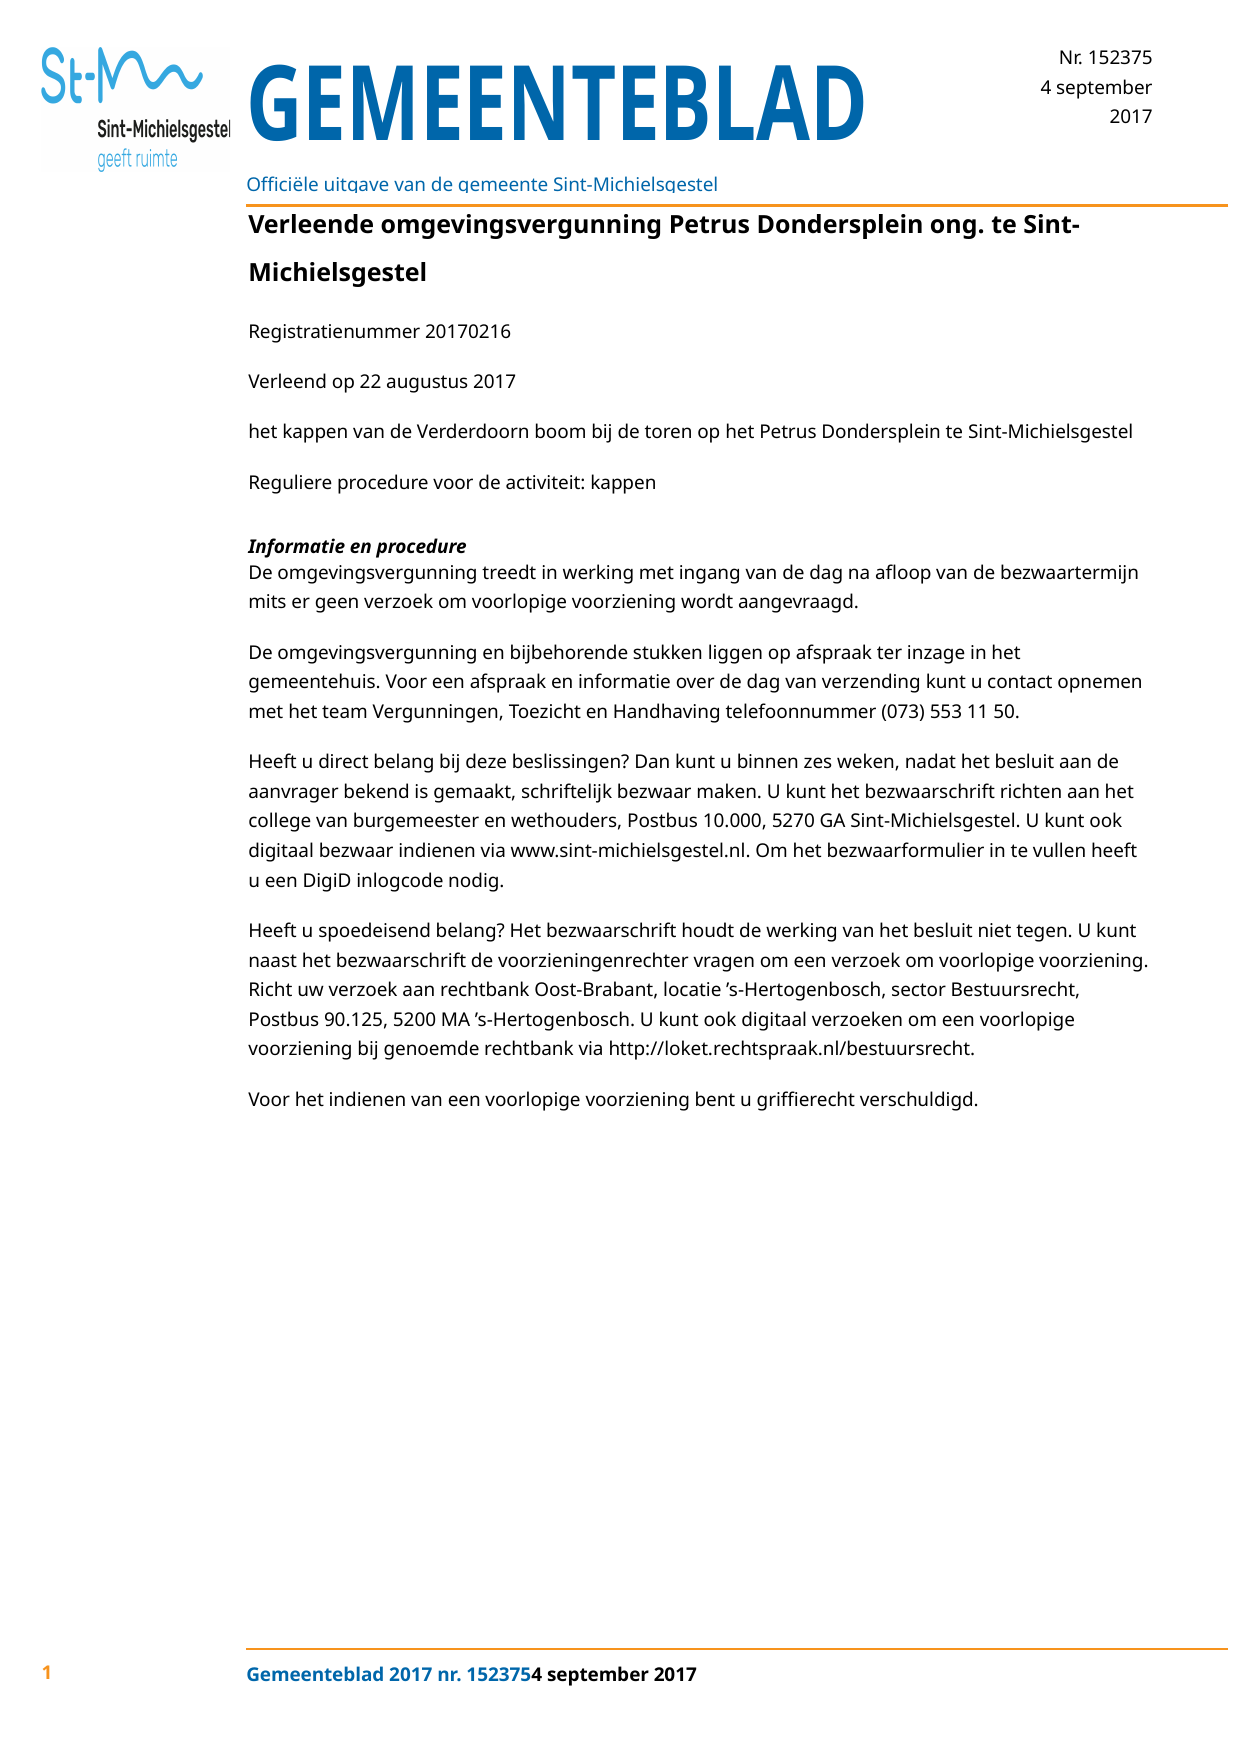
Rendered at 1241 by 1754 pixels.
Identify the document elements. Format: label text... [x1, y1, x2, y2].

text Heeft u spoedeisend belang? Het bezwaarschrift houdt de werking van het besluit niet tegen. U kunt naast het bezwaarschrift de voorzieningenrechter vragen om een verzoek om voorlopige voorziening. Richt uw verzoek aan rechtbank Oost-Brabant, locatie ’s-Hertogenbosch, sector Bestuursrecht, Postbus 90.125, 5200 MA ’s-Hertogenbosch. U kunt ook digitaal verzoeken om een voorlopige voorziening bij genoemde rechtbank via http://loket.rechtspraak.nl/bestuursrecht. [248, 917, 1152, 1061]
picture [41, 47, 231, 172]
text Informatie en procedure [248, 533, 1152, 559]
text Voor het indienen van een voorlopige voorziening bent u griffierecht verschuldigd. [248, 1086, 1152, 1112]
text het kappen van de Verderdoorn boom bij de toren op het Petrus Dondersplein te Sint-Michielsgestel [248, 419, 1152, 444]
text Registratienummer 20170216 [248, 318, 1152, 344]
text De omgevingsvergunning treedt in werking met ingang van de dag na afloop van de bezwaartermijn mits er geen verzoek om voorlopige voorziening wordt aangevraagd. [248, 559, 1152, 614]
text De omgevingsvergunning en bijbehorende stukken liggen op afspraak ter inzage in het gemeentehuis. Voor een afspraak en informatie over de dag van verzending kunt u contact opnemen met het team Vergunningen, Toezicht en Handhaving telefoonnummer (073) 553 11 50. [248, 639, 1152, 724]
text Verleende omgevingsvergunning Petrus Dondersplein ong. te Sint-Michielsgestel [248, 207, 1152, 288]
text Heeft u direct belang bij deze beslissingen? Dan kunt u binnen zes weken, nadat het besluit aan de aanvrager bekend is gemaakt, schriftelijk bezwaar maken. U kunt het bezwaarschrift richten aan het college van burgemeester en wethouders, Postbus 10.000, 5270 GA Sint-Michielsgestel. U kunt ook digitaal bezwaar indienen via www.sint-michielsgestel.nl. Om het bezwaarformulier in te vullen heeft u een DigiD inlogcode nodig. [248, 748, 1152, 892]
text Reguliere procedure voor de activiteit: kappen [248, 469, 1152, 495]
text Verleend op 22 augustus 2017 [248, 368, 1152, 394]
